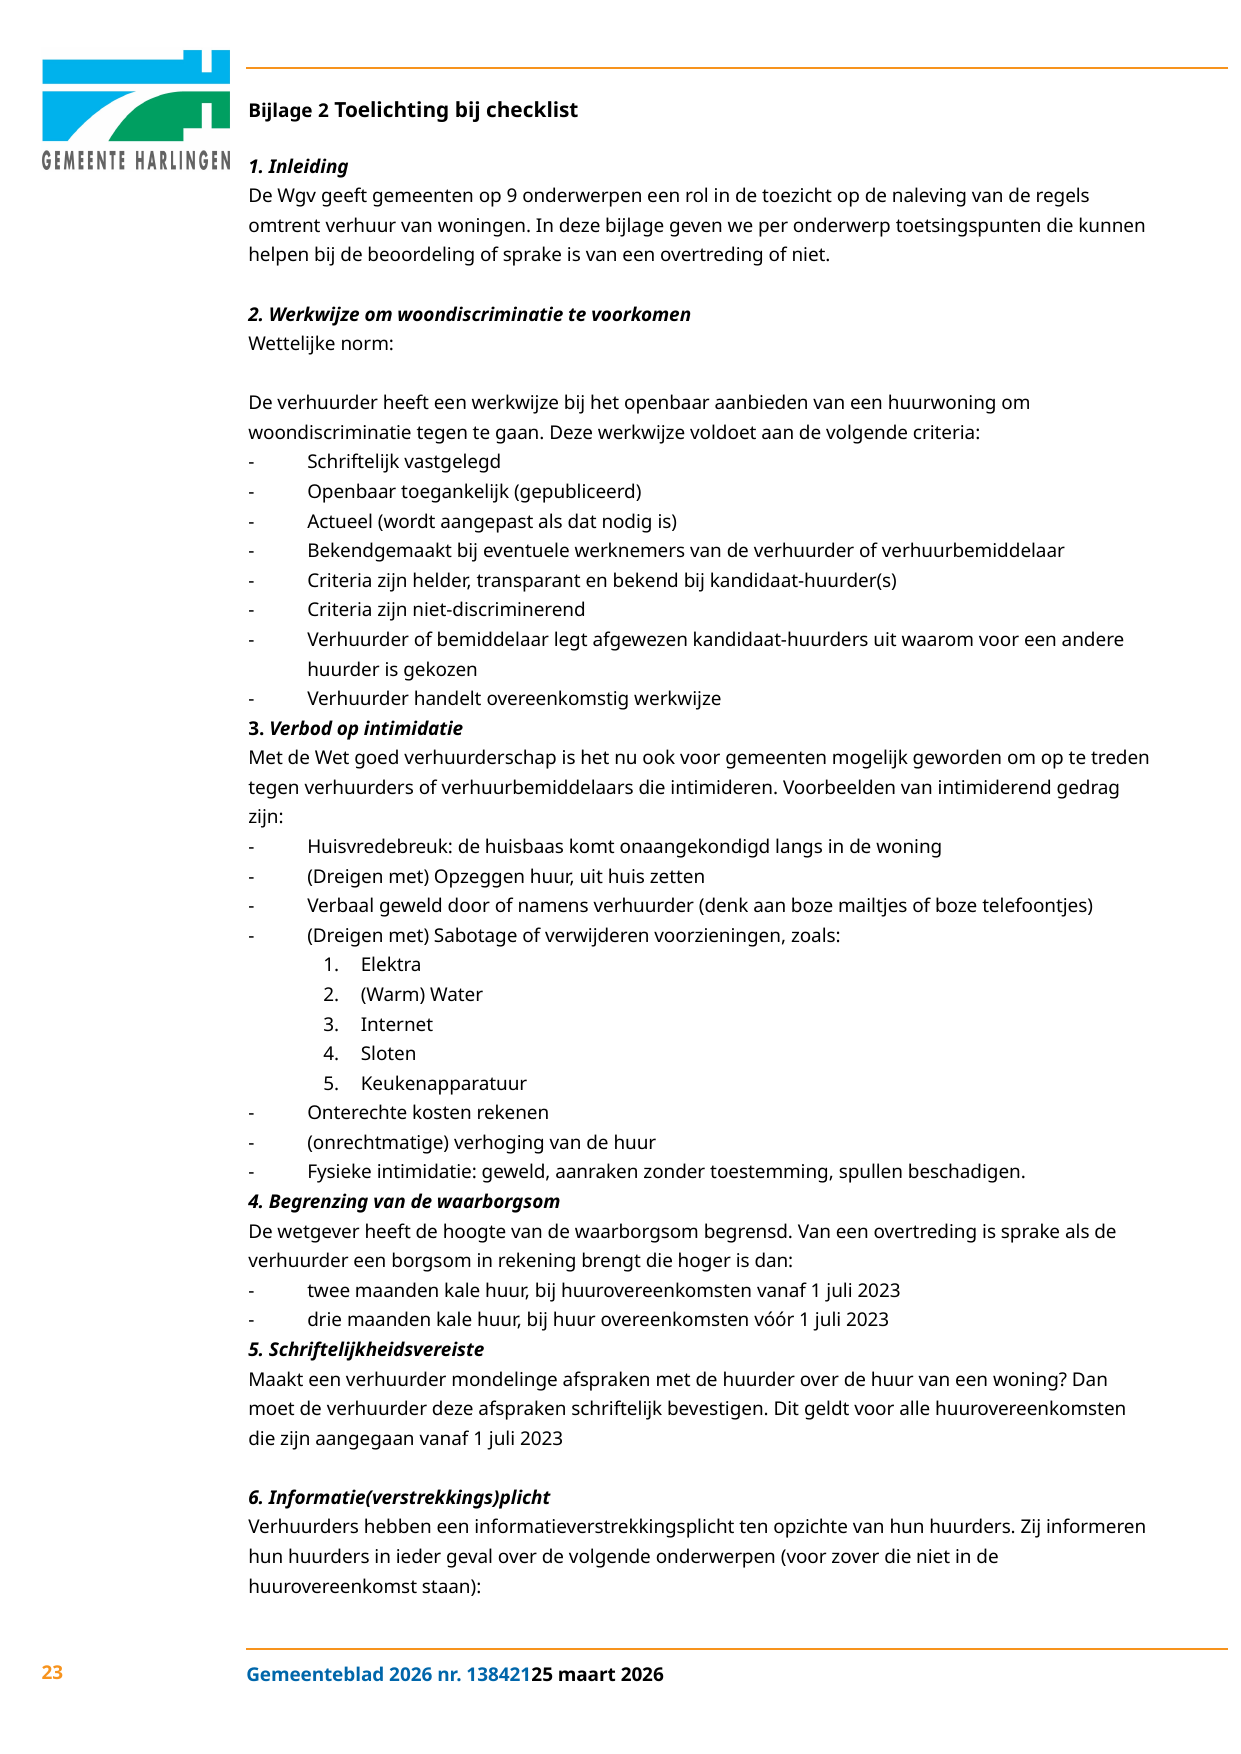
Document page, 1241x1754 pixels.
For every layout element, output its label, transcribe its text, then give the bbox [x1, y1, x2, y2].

list (Warm) Water [323, 981, 1152, 1007]
list (onrechtmatige) verhoging van de huur [248, 1129, 1152, 1155]
text De Wgv geeft gemeenten op 9 onderwerpen een rol in de toezicht op de naleving van de regels omtrent verhuur van woningen. In deze bijlage geven we per onderwerp toetsingspunten die kunnen helpen bij de beoordeling of sprake is van een overtreding of niet. [248, 182, 1152, 267]
text Wettelijke norm: [248, 330, 1152, 356]
list Onterechte kosten rekenen [248, 1099, 1152, 1125]
text 6. Informatie(verstrekkings)plicht [248, 1484, 1152, 1510]
list Keukenapparatuur [323, 1070, 1152, 1096]
list Verhuurder handelt overeenkomstig werkwijze [248, 685, 1152, 711]
list drie maanden kale huur, bij huur overeenkomsten vóór 1 juli 2023 [248, 1307, 1152, 1332]
text 4. Begrenzing van de waarborgsom [248, 1188, 1152, 1214]
list Sloten [323, 1040, 1152, 1066]
list Openbaar toegankelijk (gepubliceerd) [248, 478, 1152, 504]
list Verhuurder of bemiddelaar legt afgewezen kandidaat-huurders uit waarom voor een andere huurder is gekozen [248, 626, 1152, 682]
list Huisvredebreuk: de huisbaas komt onaangekondigd langs in de woning [248, 833, 1152, 859]
text 1. Inleiding [248, 153, 1152, 179]
list Bekendgemaakt bij eventuele werknemers van de verhuurder of verhuurbemiddelaar [248, 537, 1152, 563]
text 2. Werkwijze om woondiscriminatie te voorkomen [248, 301, 1152, 327]
text Bijlage 2 Toelichting bij checklist [248, 95, 1152, 123]
text 5. Schriftelijkheidsvereiste [248, 1336, 1152, 1362]
list Verbaal geweld door of namens verhuurder (denk aan boze mailtjes of boze telefoontjes) [248, 892, 1152, 918]
picture [41, 47, 231, 172]
list Fysieke intimidatie: geweld, aanraken zonder toestemming, spullen beschadigen. [248, 1159, 1152, 1184]
text Met de Wet goed verhuurderschap is het nu ook voor gemeenten mogelijk geworden om op te treden tegen verhuurders of verhuurbemiddelaars die intimideren. Voorbeelden van intimiderend gedrag zijn: [248, 744, 1152, 829]
text 3. Verbod op intimidatie [248, 715, 1152, 741]
text De verhuurder heeft een werkwijze bij het openbaar aanbieden van een huurwoning om woondiscriminatie tegen te gaan. Deze werkwijze voldoet aan de volgende criteria: [248, 389, 1152, 445]
list (Dreigen met) Opzeggen huur, uit huis zetten [248, 863, 1152, 889]
list Actueel (wordt aangepast als dat nodig is) [248, 508, 1152, 534]
list Criteria zijn niet-discriminerend [248, 597, 1152, 622]
text Maakt een verhuurder mondelinge afspraken met de huurder over de huur van een woning? Dan moet de verhuurder deze afspraken schriftelijk bevestigen. Dit geldt voor alle huurovereenkomsten die zijn aangegaan vanaf 1 juli 2023 [248, 1366, 1152, 1451]
list Criteria zijn helder, transparant en bekend bij kandidaat-huurder(s) [248, 567, 1152, 593]
text De wetgever heeft de hoogte van de waarborgsom begrensd. Van een overtreding is sprake als de verhuurder een borgsom in rekening brengt die hoger is dan: [248, 1218, 1152, 1273]
list Internet [323, 1011, 1152, 1037]
list twee maanden kale huur, bij huurovereenkomsten vanaf 1 juli 2023 [248, 1277, 1152, 1303]
list (Dreigen met) Sabotage of verwijderen voorzieningen, zoals: [248, 922, 1152, 948]
text Verhuurders hebben een informatieverstrekkingsplicht ten opzichte van hun huurders. Zij informeren hun huurders in ieder geval over de volgende onderwerpen (voor zover die niet in de huurovereenkomst staan): [248, 1514, 1152, 1599]
list Schriftelijk vastgelegd [248, 449, 1152, 474]
list Elektra [323, 952, 1152, 977]
